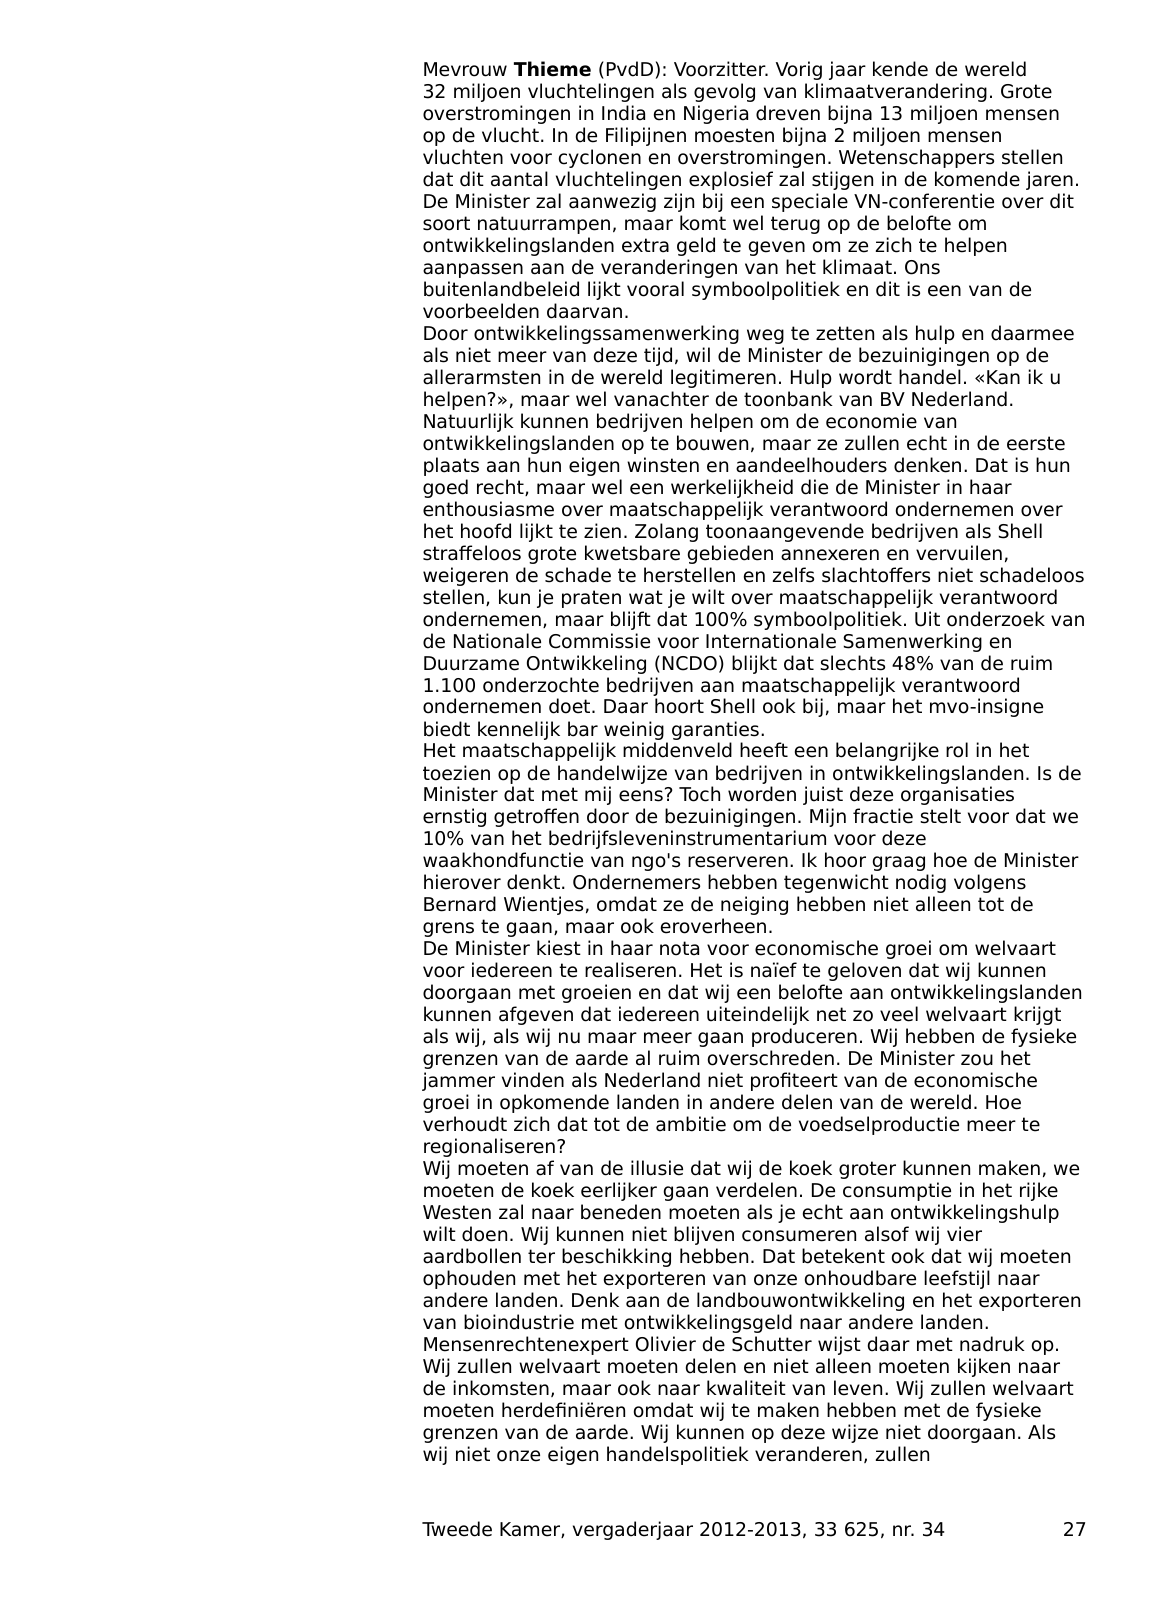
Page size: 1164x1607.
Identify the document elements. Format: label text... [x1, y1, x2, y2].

text Door ontwikkelingssamenwerking weg te zetten als hulp en daarmee als niet meer van deze tijd, wil de Minister de bezuinigingen op de allerarmsten in de wereld legitimeren. Hulp wordt handel. «Kan ik u helpen?», maar wel vanachter de toonbank van BV Nederland. Natuurlijk kunnen bedrijven helpen om de economie van ontwikkelingslanden op te bouwen, maar ze zullen echt in de eerste plaats aan hun eigen winsten en aandeelhouders denken. Dat is hun goed recht, maar wel een werkelijkheid die de Minister in haar enthousiasme over maatschappelijk verantwoord ondernemen over het hoofd lijkt te zien. Zolang toonaangevende bedrijven als Shell straffeloos grote kwetsbare gebieden annexeren en vervuilen, weigeren de schade te herstellen en zelfs slachtoffers niet schadeloos stellen, kun je praten wat je wilt over maatschappelijk verantwoord ondernemen, maar blijft dat 100% symboolpolitiek. Uit onderzoek van de Nationale Commissie voor Internationale Samenwerking en Duurzame Ontwikkeling (NCDO) blijkt dat slechts 48% van de ruim 1.100 onderzochte bedrijven aan maatschappelijk verantwoord ondernemen doet. Daar hoort Shell ook bij, maar het mvo-insigne biedt kennelijk bar weinig garanties. [422, 323, 1087, 740]
text De Minister kiest in haar nota voor economische groei om welvaart voor iedereen te realiseren. Het is naïef te geloven dat wij kunnen doorgaan met groeien en dat wij een belofte aan ontwikkelingslanden kunnen afgeven dat iedereen uiteindelijk net zo veel welvaart krijgt als wij, als wij nu maar meer gaan produceren. Wij hebben de fysieke grenzen van de aarde al ruim overschreden. De Minister zou het jammer vinden als Nederland niet profiteert van de economische groei in opkomende landen in andere delen van de wereld. Hoe verhoudt zich dat tot de ambitie om de voedselproductie meer te regionaliseren? [422, 938, 1087, 1158]
text Wij moeten af van de illusie dat wij de koek groter kunnen maken, we moeten de koek eerlijker gaan verdelen. De consumptie in het rijke Westen zal naar beneden moeten als je echt aan ontwikkelingshulp wilt doen. Wij kunnen niet blijven consumeren alsof wij vier aardbollen ter beschikking hebben. Dat betekent ook dat wij moeten ophouden met het exporteren van onze onhoudbare leefstijl naar andere landen. Denk aan de landbouwontwikkeling en het exporteren van bioindustrie met ontwikkelingsgeld naar andere landen. Mensenrechtenexpert Olivier de Schutter wijst daar met nadruk op. Wij zullen welvaart moeten delen en niet alleen moeten kijken naar de inkomsten, maar ook naar kwaliteit van leven. Wij zullen welvaart moeten herdefiniëren omdat wij te maken hebben met de fysieke grenzen van de aarde. Wij kunnen op deze wijze niet doorgaan. Als wij niet onze eigen handelspolitiek veranderen, zullen [422, 1158, 1087, 1466]
text Het maatschappelijk middenveld heeft een belangrijke rol in het toezien op de handelwijze van bedrijven in ontwikkelingslanden. Is de Minister dat met mij eens? Toch worden juist deze organisaties ernstig getroffen door de bezuinigingen. Mijn fractie stelt voor dat we 10% van het bedrijfsleveninstrumentarium voor deze waakhondfunctie van ngo's reserveren. Ik hoor graag hoe de Minister hierover denkt. Ondernemers hebben tegenwicht nodig volgens Bernard Wientjes, omdat ze de neiging hebben niet alleen tot de grens te gaan, maar ook eroverheen. [422, 740, 1087, 938]
text Mevrouw Thieme (PvdD): Voorzitter. Vorig jaar kende de wereld 32 miljoen vluchtelingen als gevolg van klimaatverandering. Grote overstromingen in India en Nigeria dreven bijna 13 miljoen mensen op de vlucht. In de Filipijnen moesten bijna 2 miljoen mensen vluchten voor cyclonen en overstromingen. Wetenschappers stellen dat dit aantal vluchtelingen explosief zal stijgen in de komende jaren. De Minister zal aanwezig zijn bij een speciale VN-conferentie over dit soort natuurrampen, maar komt wel terug op de belofte om ontwikkelingslanden extra geld te geven om ze zich te helpen aanpassen aan de veranderingen van het klimaat. Ons buitenlandbeleid lijkt vooral symboolpolitiek en dit is een van de voorbeelden daarvan. [422, 59, 1087, 323]
